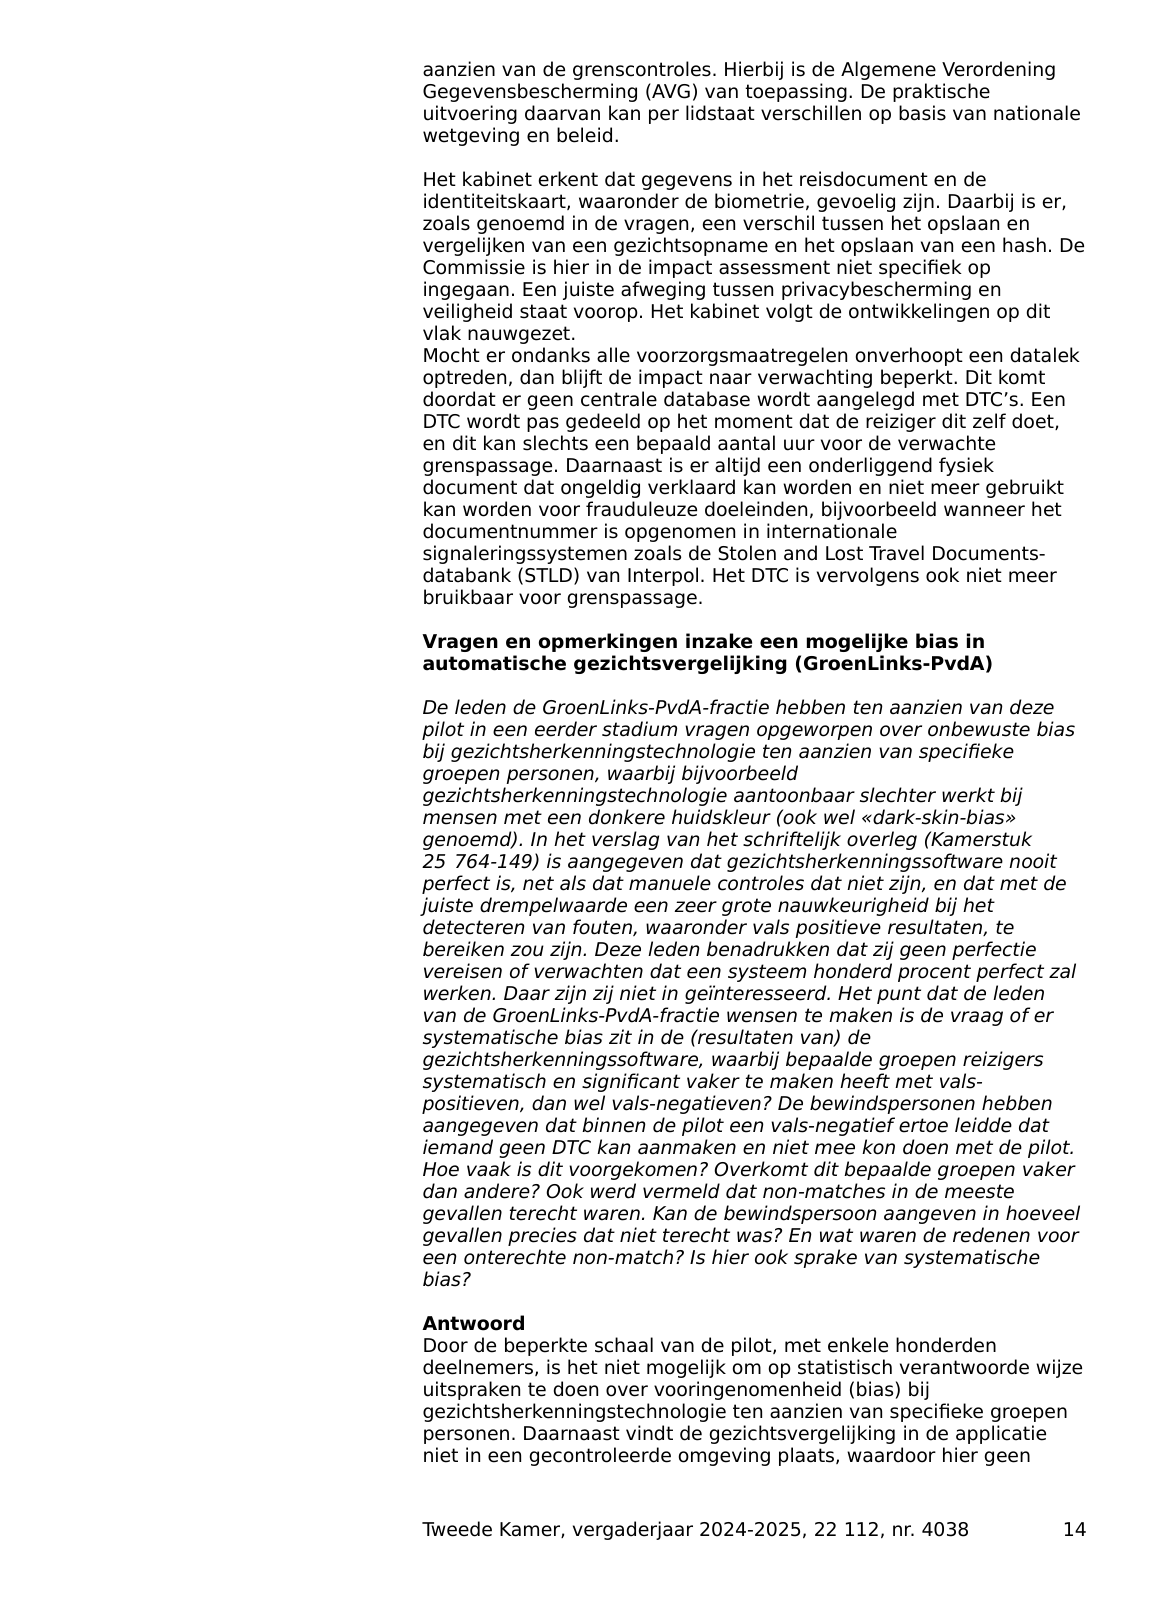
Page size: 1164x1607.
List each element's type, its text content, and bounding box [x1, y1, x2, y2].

text aanzien van de grenscontroles. Hierbij is de Algemene Verordening Gegevensbescherming (AVG) van toepassing. De praktische uitvoering daarvan kan per lidstaat verschillen op basis van nationale wetgeving en beleid. [422, 59, 1087, 147]
text De leden de GroenLinks-PvdA-fractie hebben ten aanzien van deze pilot in een eerder stadium vragen opgeworpen over onbewuste bias bij gezichtsherkenningstechnologie ten aanzien van specifieke groepen personen, waarbij bijvoorbeeld gezichtsherkenningstechnologie aantoonbaar slechter werkt bij mensen met een donkere huidskleur (ook wel «dark-skin-bias» genoemd). In het verslag van het schriftelijk overleg (Kamerstuk 25 764-149) is aangegeven dat gezichtsherkenningssoftware nooit perfect is, net als dat manuele controles dat niet zijn, en dat met de juiste drempelwaarde een zeer grote nauwkeurigheid bij het detecteren van fouten, waaronder vals positieve resultaten, te bereiken zou zijn. Deze leden benadrukken dat zij geen perfectie vereisen of verwachten dat een systeem honderd procent perfect zal werken. Daar zijn zij niet in geïnteresseerd. Het punt dat de leden van de GroenLinks-PvdA-fractie wensen te maken is de vraag of er systematische bias zit in de (resultaten van) de gezichtsherkenningssoftware, waarbij bepaalde groepen reizigers systematisch en significant vaker te maken heeft met vals-positieven, dan wel vals-negatieven? De bewindspersonen hebben aangegeven dat binnen de pilot een vals-negatief ertoe leidde dat iemand geen DTC kan aanmaken en niet mee kon doen met de pilot. Hoe vaak is dit voorgekomen? Overkomt dit bepaalde groepen vaker dan andere? Ook werd vermeld dat non-matches in de meeste gevallen terecht waren. Kan de bewindspersoon aangeven in hoeveel gevallen precies dat niet terecht was? En wat waren de redenen voor een onterechte non-match? Is hier ook sprake van systematische bias? [422, 697, 1087, 1291]
text Het kabinet erkent dat gegevens in het reisdocument en de identiteitskaart, waaronder de biometrie, gevoelig zijn. Daarbij is er, zoals genoemd in de vragen, een verschil tussen het opslaan en vergelijken van een gezichtsopname en het opslaan van een hash. De Commissie is hier in de impact assessment niet specifiek op ingegaan. Een juiste afweging tussen privacybescherming en veiligheid staat voorop. Het kabinet volgt de ontwikkelingen op dit vlak nauwgezet. [422, 169, 1087, 345]
text Mocht er ondanks alle voorzorgsmaatregelen onverhoopt een datalek optreden, dan blijft de impact naar verwachting beperkt. Dit komt doordat er geen centrale database wordt aangelegd met DTC’s. Een DTC wordt pas gedeeld op het moment dat de reiziger dit zelf doet, en dit kan slechts een bepaald aantal uur voor de verwachte grenspassage. Daarnaast is er altijd een onderliggend fysiek document dat ongeldig verklaard kan worden en niet meer gebruikt kan worden voor frauduleuze doeleinden, bijvoorbeeld wanneer het documentnummer is opgenomen in internationale signaleringssystemen zoals de Stolen and Lost Travel Documents-databank (STLD) van Interpol. Het DTC is vervolgens ook niet meer bruikbaar voor grenspassage. [422, 345, 1087, 609]
text Antwoord [422, 1313, 1087, 1335]
subtitle Vragen en opmerkingen inzake een mogelijke bias in automatische gezichtsvergelijking (GroenLinks-PvdA) [422, 631, 1087, 675]
text Door de beperkte schaal van de pilot, met enkele honderden deelnemers, is het niet mogelijk om op statistisch verantwoorde wijze uitspraken te doen over vooringenomenheid (bias) bij gezichtsherkenningstechnologie ten aanzien van specifieke groepen personen. Daarnaast vindt de gezichtsvergelijking in de applicatie niet in een gecontroleerde omgeving plaats, waardoor hier geen [422, 1335, 1087, 1467]
